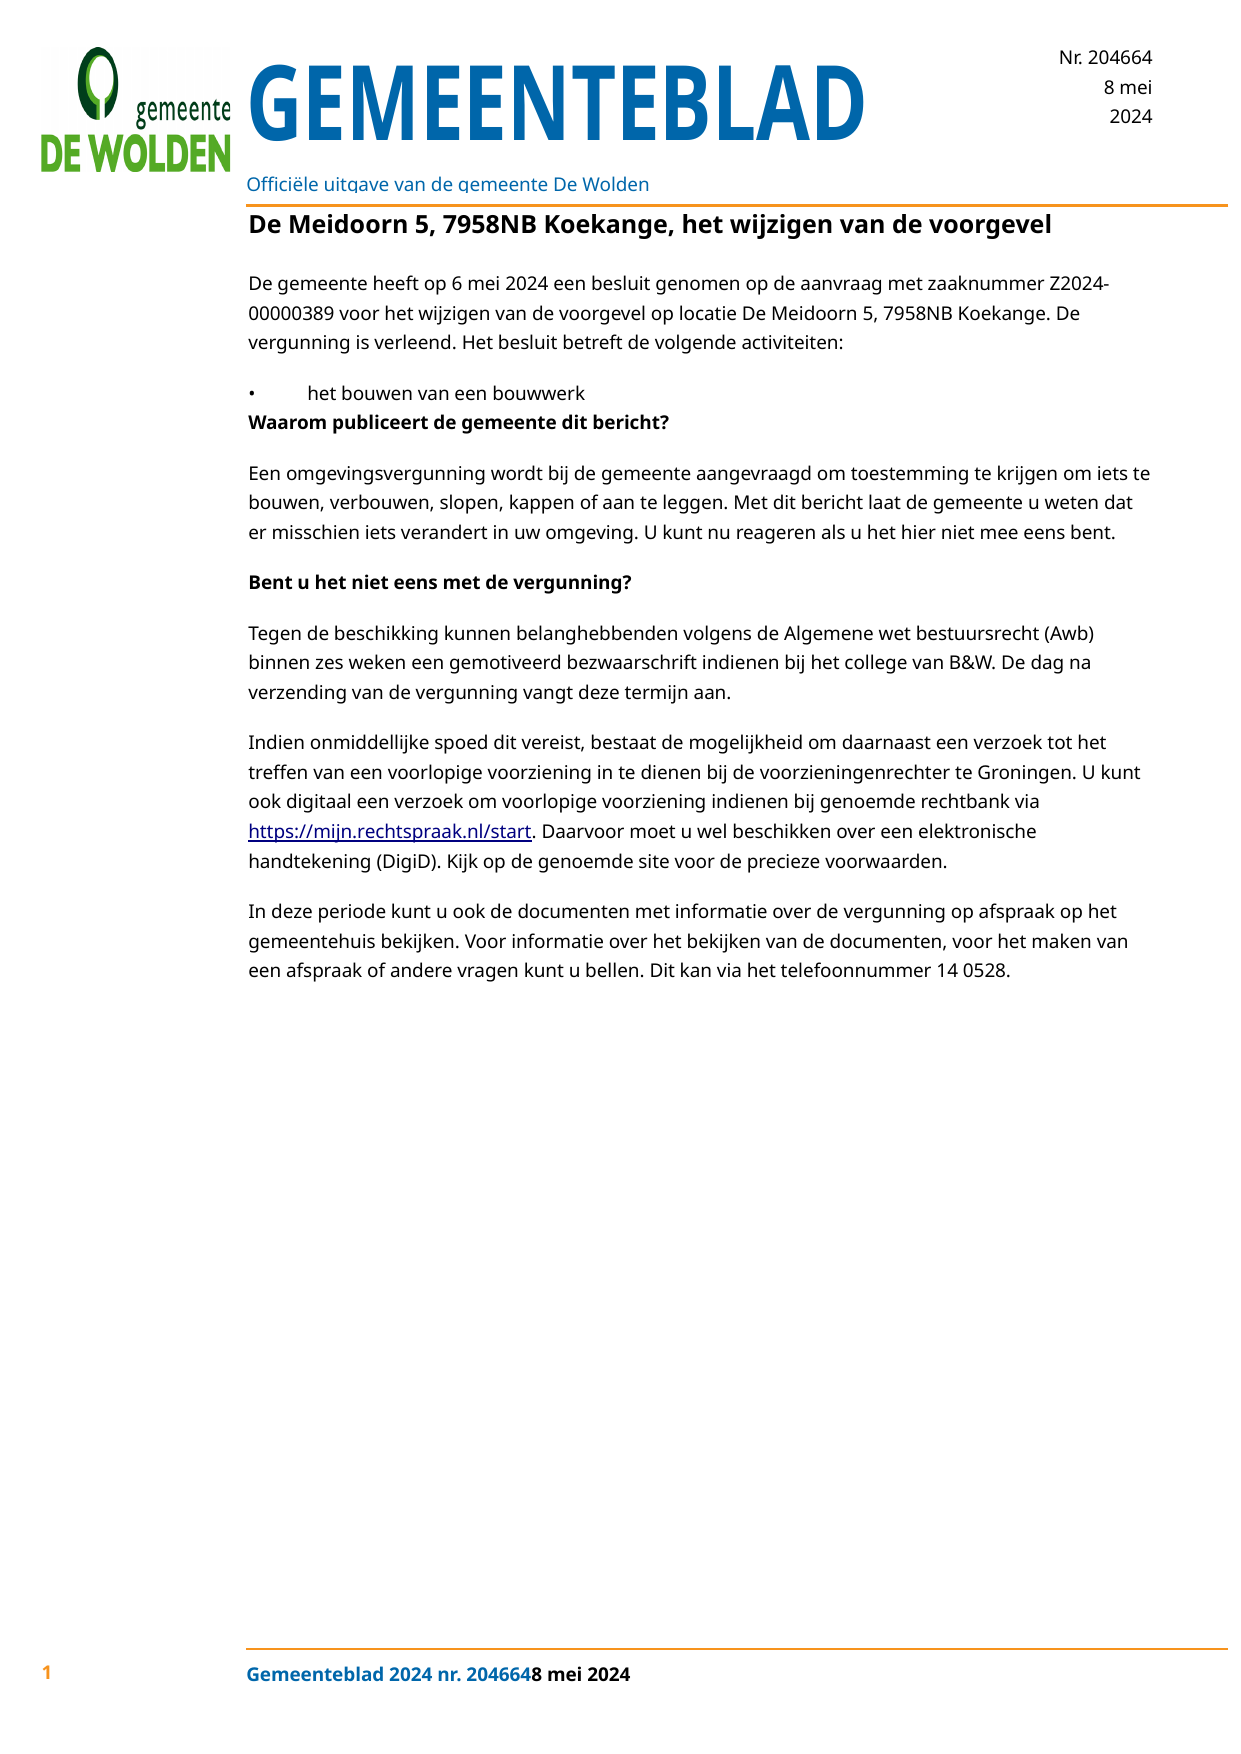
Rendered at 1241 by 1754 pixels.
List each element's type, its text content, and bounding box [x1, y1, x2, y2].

text In deze periode kunt u ook de documenten met informatie over de vergunning op afspraak op het gemeentehuis bekijken. Voor informatie over het bekijken van de documenten, voor het maken van een afspraak of andere vragen kunt u bellen. Dit kan via het telefoonnummer 14 0528. [248, 898, 1152, 983]
text Bent u het niet eens met de vergunning? [248, 569, 1152, 595]
text De gemeente heeft op 6 mei 2024 een besluit genomen op de aanvraag met zaaknummer Z2024-00000389 voor het wijzigen van de voorgevel op locatie De Meidoorn 5, 7958NB Koekange. De vergunning is verleend. Het besluit betreft de volgende activiteiten: [248, 270, 1152, 355]
text De Meidoorn 5, 7958NB Koekange, het wijzigen van de voorgevel [248, 207, 1152, 241]
text Indien onmiddellijke spoed dit vereist, bestaat de mogelijkheid om daarnaast een verzoek tot het treffen van een voorlopige voorziening in te dienen bij de voorzieningenrechter te Groningen. U kunt ook digitaal een verzoek om voorlopige voorziening indienen bij genoemde rechtbank via https://mijn.rechtspraak.nl/start. Daarvoor moet u wel beschikken over een elektronische handtekening (DigiD). Kijk op de genoemde site voor de precieze voorwaarden. [248, 729, 1152, 873]
text Waarom publiceert de gemeente dit bericht? [248, 409, 1152, 435]
text Tegen de beschikking kunnen belanghebbenden volgens de Algemene wet bestuursrecht (Awb) binnen zes weken een gemotiveerd bezwaarschrift indienen bij het college van B&W. De dag na verzending van de vergunning vangt deze termijn aan. [248, 620, 1152, 705]
picture [41, 47, 231, 172]
list het bouwen van een bouwwerk [248, 380, 1152, 406]
text Een omgevingsvergunning wordt bij de gemeente aangevraagd om toestemming te krijgen om iets te bouwen, verbouwen, slopen, kappen of aan te leggen. Met dit bericht laat de gemeente u weten dat er misschien iets verandert in uw omgeving. U kunt nu reageren als u het hier niet mee eens bent. [248, 460, 1152, 545]
